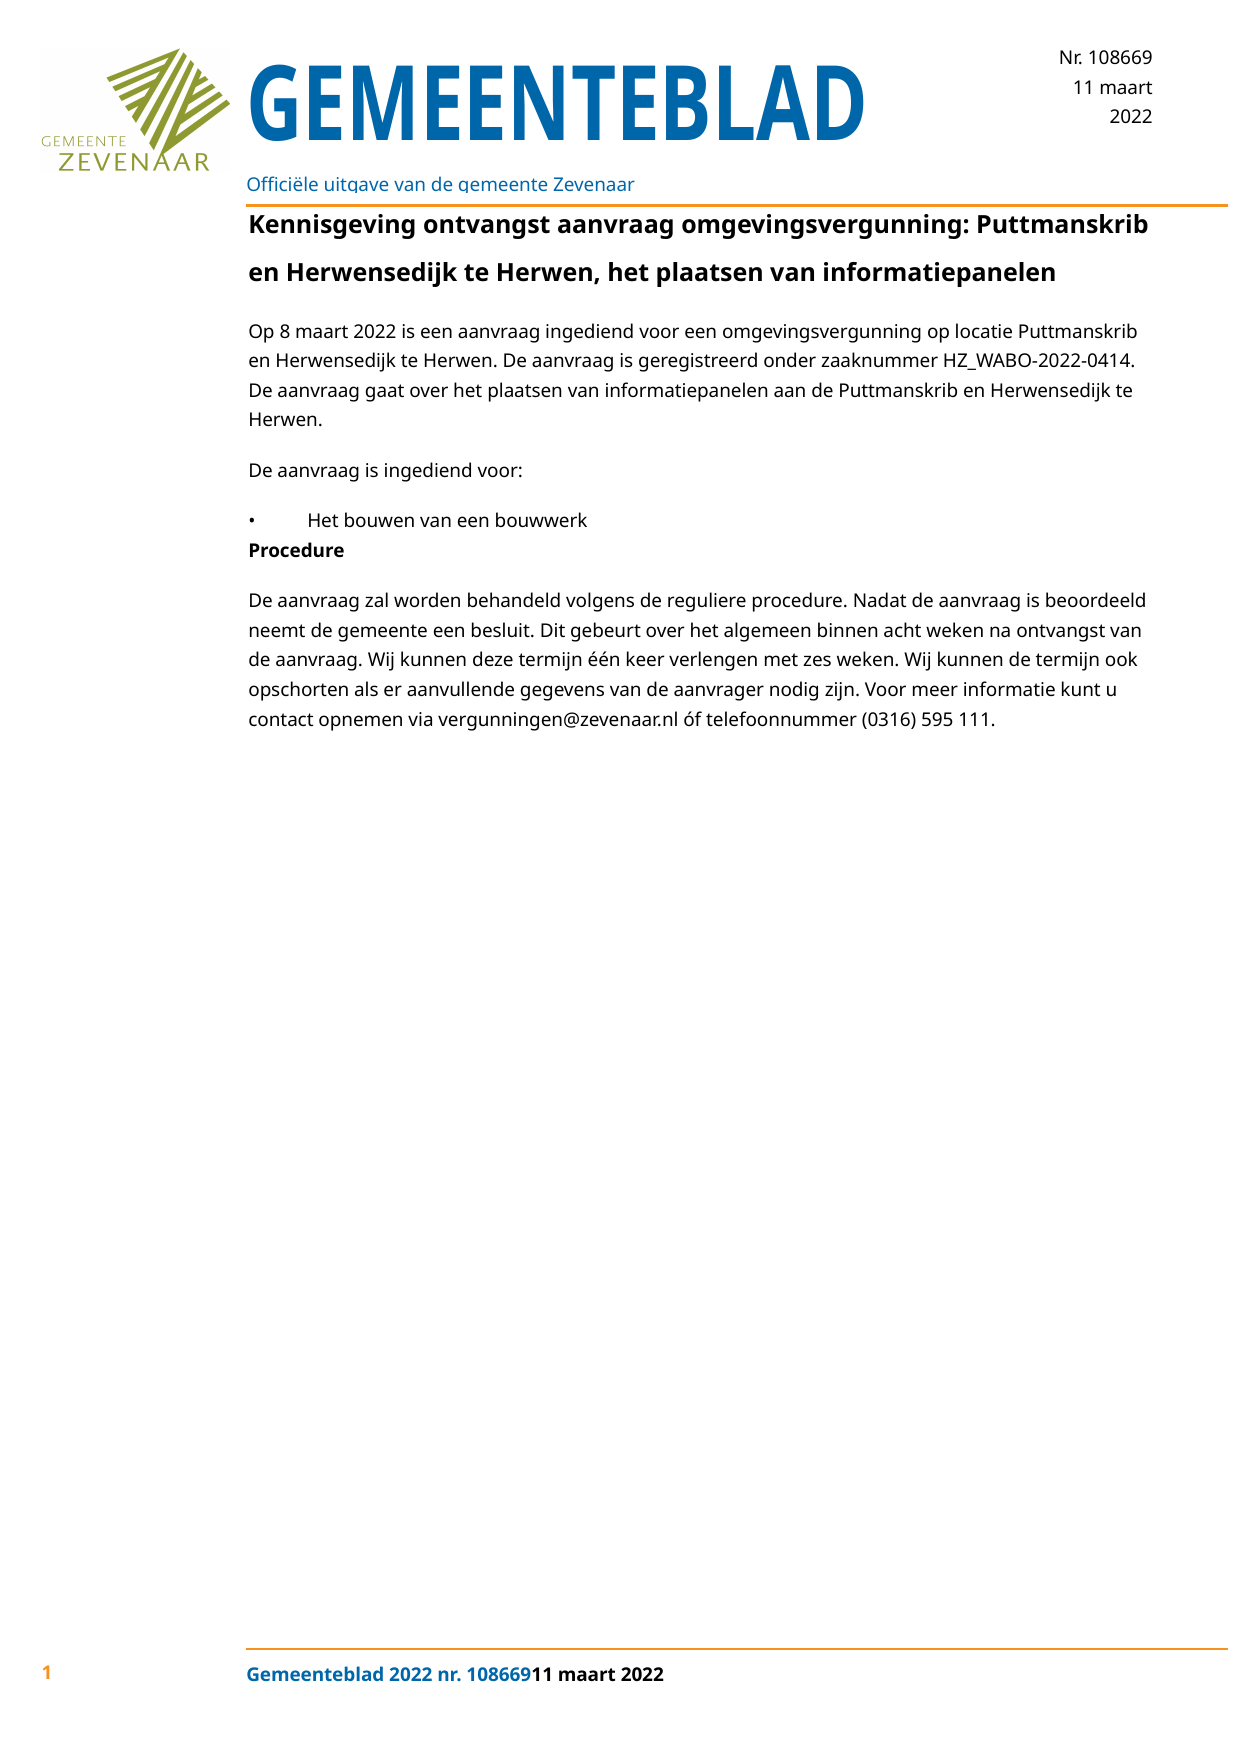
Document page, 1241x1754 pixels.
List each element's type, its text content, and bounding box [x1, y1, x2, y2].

text De aanvraag zal worden behandeld volgens de reguliere procedure. Nadat de aanvraag is beoordeeld neemt de gemeente een besluit. Dit gebeurt over het algemeen binnen acht weken na ontvangst van de aanvraag. Wij kunnen deze termijn één keer verlengen met zes weken. Wij kunnen de termijn ook opschorten als er aanvullende gegevens van de aanvrager nodig zijn. Voor meer informatie kunt u contact opnemen via vergunningen@zevenaar.nl óf telefoonnummer (0316) 595 111. [248, 587, 1152, 732]
text De aanvraag is ingediend voor: [248, 457, 1152, 483]
picture [41, 47, 231, 172]
text Op 8 maart 2022 is een aanvraag ingediend voor een omgevingsvergunning op locatie Puttmanskrib en Herwensedijk te Herwen. De aanvraag is geregistreerd onder zaaknummer HZ_WABO-2022-0414. De aanvraag gaat over het plaatsen van informatiepanelen aan de Puttmanskrib en Herwensedijk te Herwen. [248, 318, 1152, 432]
list Het bouwen van een bouwwerk [248, 507, 1152, 533]
text Kennisgeving ontvangst aanvraag omgevingsvergunning: Puttmanskrib en Herwensedijk te Herwen, het plaatsen van informatiepanelen [248, 207, 1152, 288]
text Procedure [248, 537, 1152, 563]
